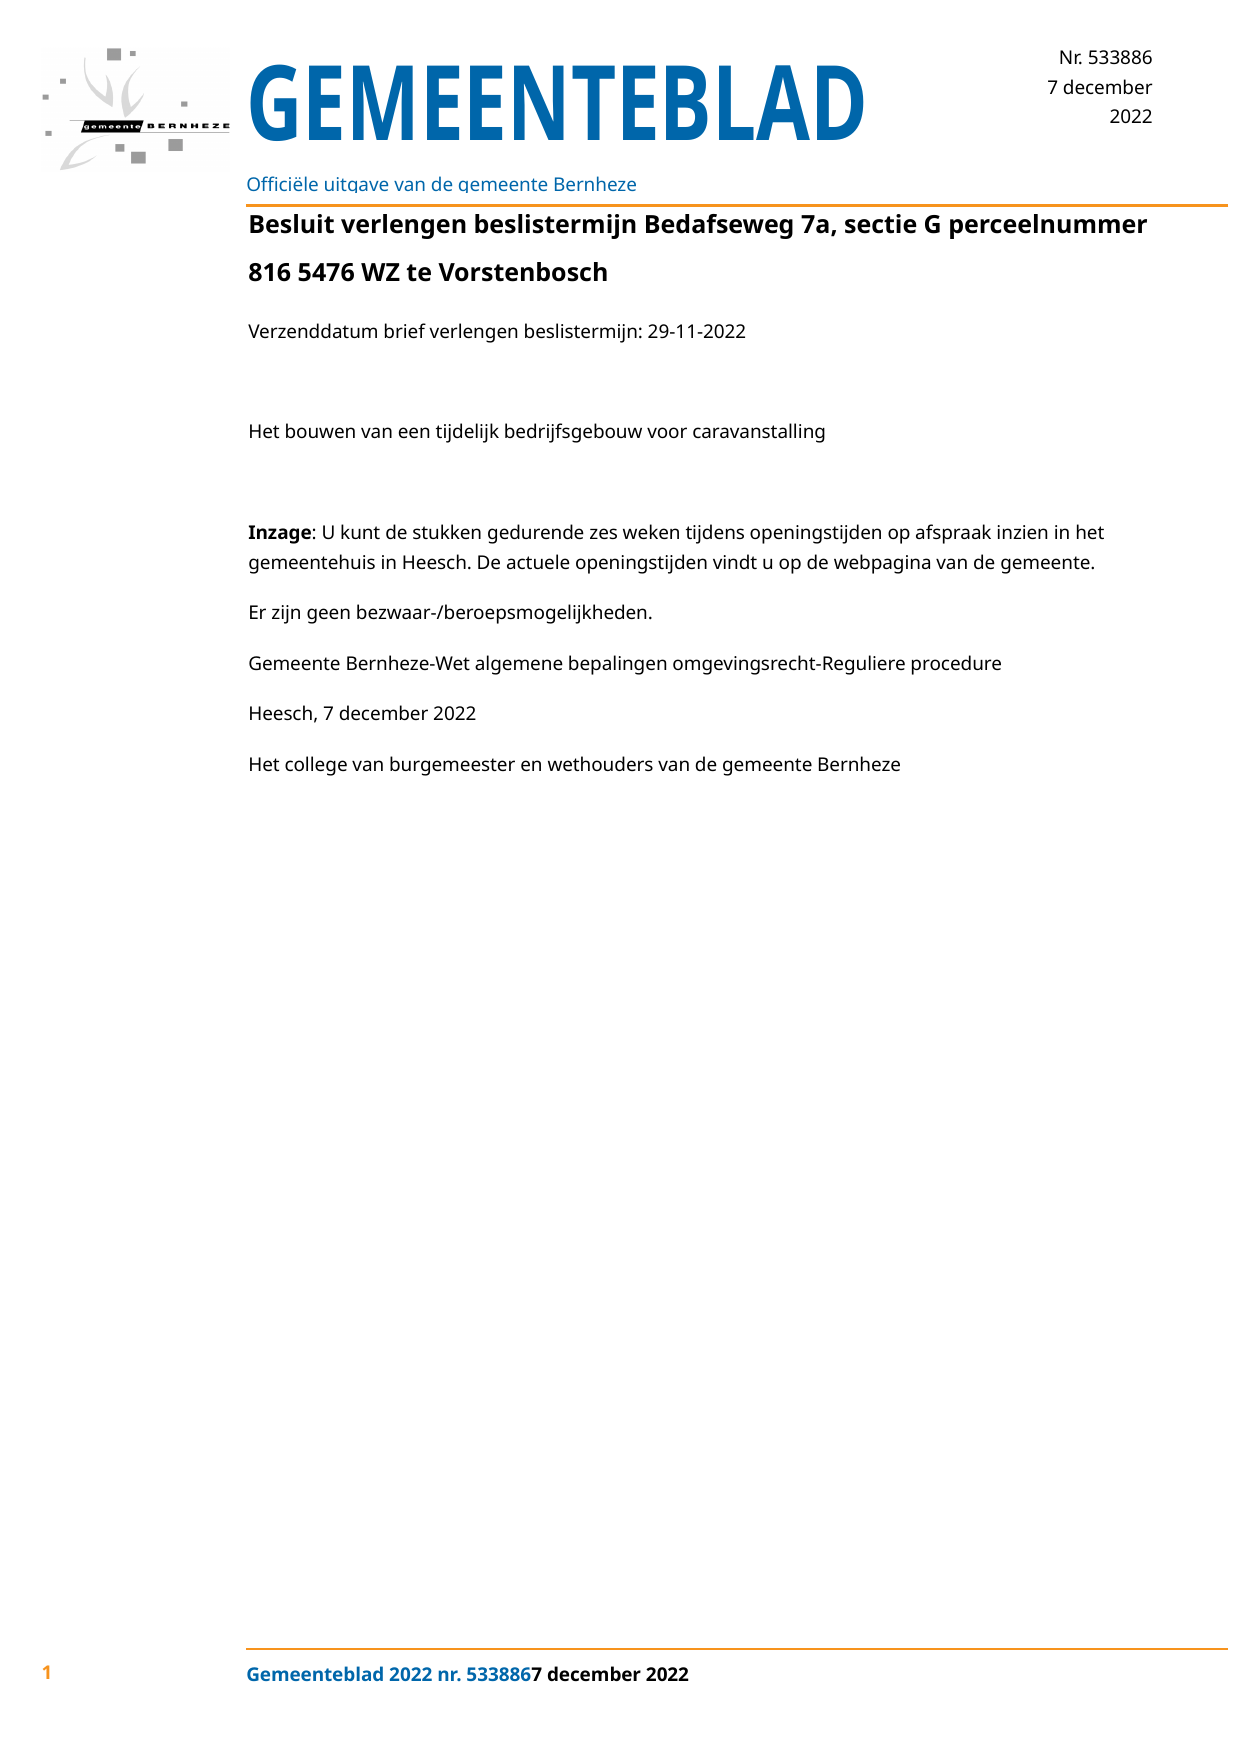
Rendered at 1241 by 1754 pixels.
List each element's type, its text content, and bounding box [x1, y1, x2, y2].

picture [41, 47, 231, 172]
text Besluit verlengen beslistermijn Bedafseweg 7a, sectie G perceelnummer 816 5476 WZ te Vorstenbosch [248, 207, 1152, 288]
text Inzage: U kunt de stukken gedurende zes weken tijdens openingstijden op afspraak inzien in het gemeentehuis in Heesch. De actuele openingstijden vindt u op de webpagina van de gemeente. [248, 519, 1152, 575]
text Gemeente Bernheze-Wet algemene bepalingen omgevingsrecht-Reguliere procedure [248, 650, 1152, 676]
text Het bouwen van een tijdelijk bedrijfsgebouw voor caravanstalling [248, 419, 1152, 444]
text Er zijn geen bezwaar-/beroepsmogelijkheden. [248, 599, 1152, 625]
text Heesch, 7 december 2022 [248, 700, 1152, 726]
text Het college van burgemeester en wethouders van de gemeente Bernheze [248, 751, 1152, 777]
text Verzenddatum brief verlengen beslistermijn: 29-11-2022 [248, 318, 1152, 344]
